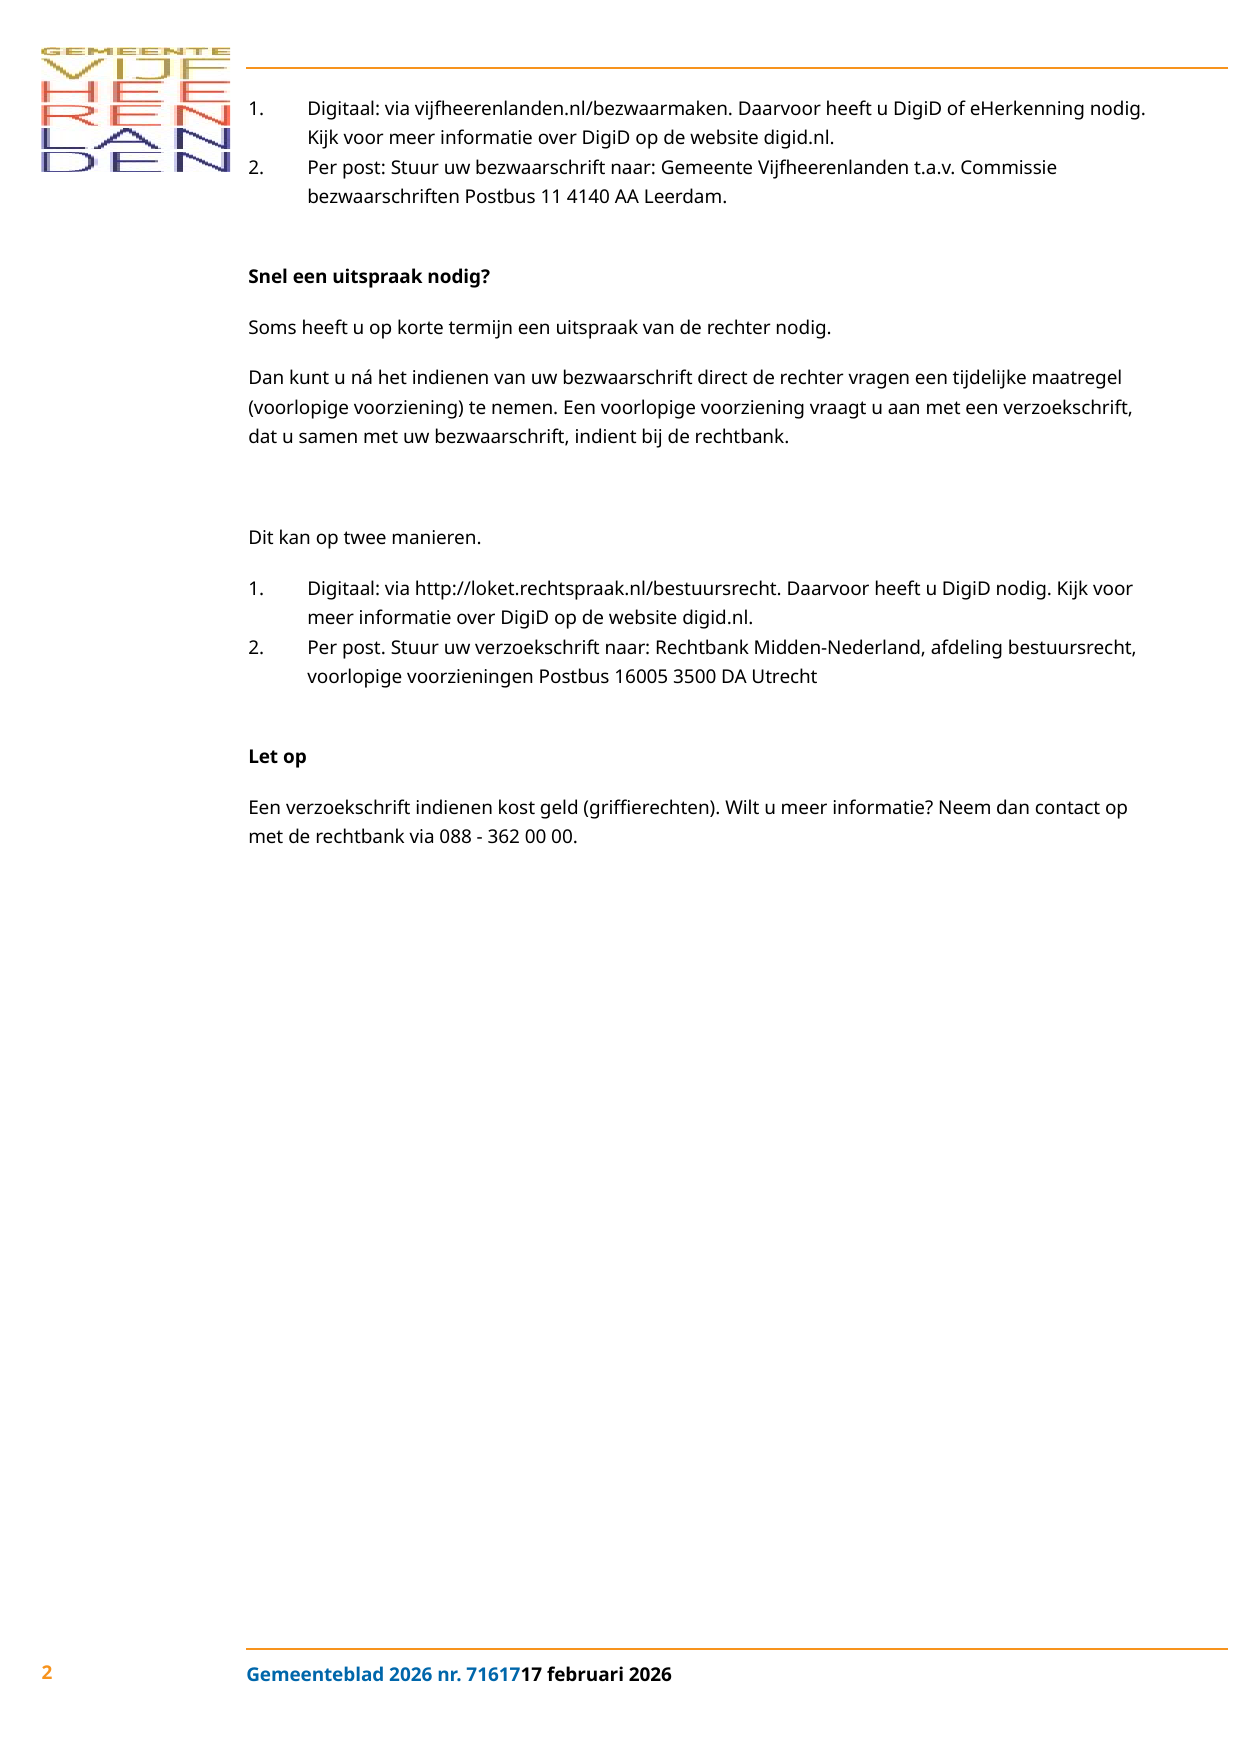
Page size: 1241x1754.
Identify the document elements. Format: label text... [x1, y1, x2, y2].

text Snel een uitspraak nodig? [248, 263, 1152, 289]
text Soms heeft u op korte termijn een uitspraak van de rechter nodig. [248, 314, 1152, 340]
list Digitaal: via http://loket.rechtspraak.nl/bestuursrecht. Daarvoor heeft u DigiD nodig. Kijk voor meer informatie over DigiD op de website digid.nl. [248, 575, 1152, 630]
list Per post. Stuur uw verzoekschrift naar: Rechtbank Midden-Nederland, afdeling bestuursrecht, voorlopige voorzieningen Postbus 16005 3500 DA Utrecht [248, 634, 1152, 689]
text Let op [248, 743, 1152, 769]
picture [41, 47, 231, 172]
list Digitaal: via vijfheerenlanden.nl/bezwaarmaken. Daarvoor heeft u DigiD of eHerkenning nodig. Kijk voor meer informatie over DigiD op de website digid.nl. [248, 95, 1152, 150]
text Dan kunt u ná het indienen van uw bezwaarschrift direct de rechter vragen een tijdelijke maatregel (voorlopige voorziening) te nemen. Een voorlopige voorziening vraagt u aan met een verzoekschrift, dat u samen met uw bezwaarschrift, indient bij de rechtbank. [248, 364, 1152, 449]
text Dit kan op twee manieren. [248, 524, 1152, 550]
text Een verzoekschrift indienen kost geld (griffierechten). Wilt u meer informatie? Neem dan contact op met de rechtbank via 088 - 362 00 00. [248, 794, 1152, 849]
list Per post: Stuur uw bezwaarschrift naar: Gemeente Vijfheerenlanden t.a.v. Commissie bezwaarschriften Postbus 11 4140 AA Leerdam. [248, 154, 1152, 209]
